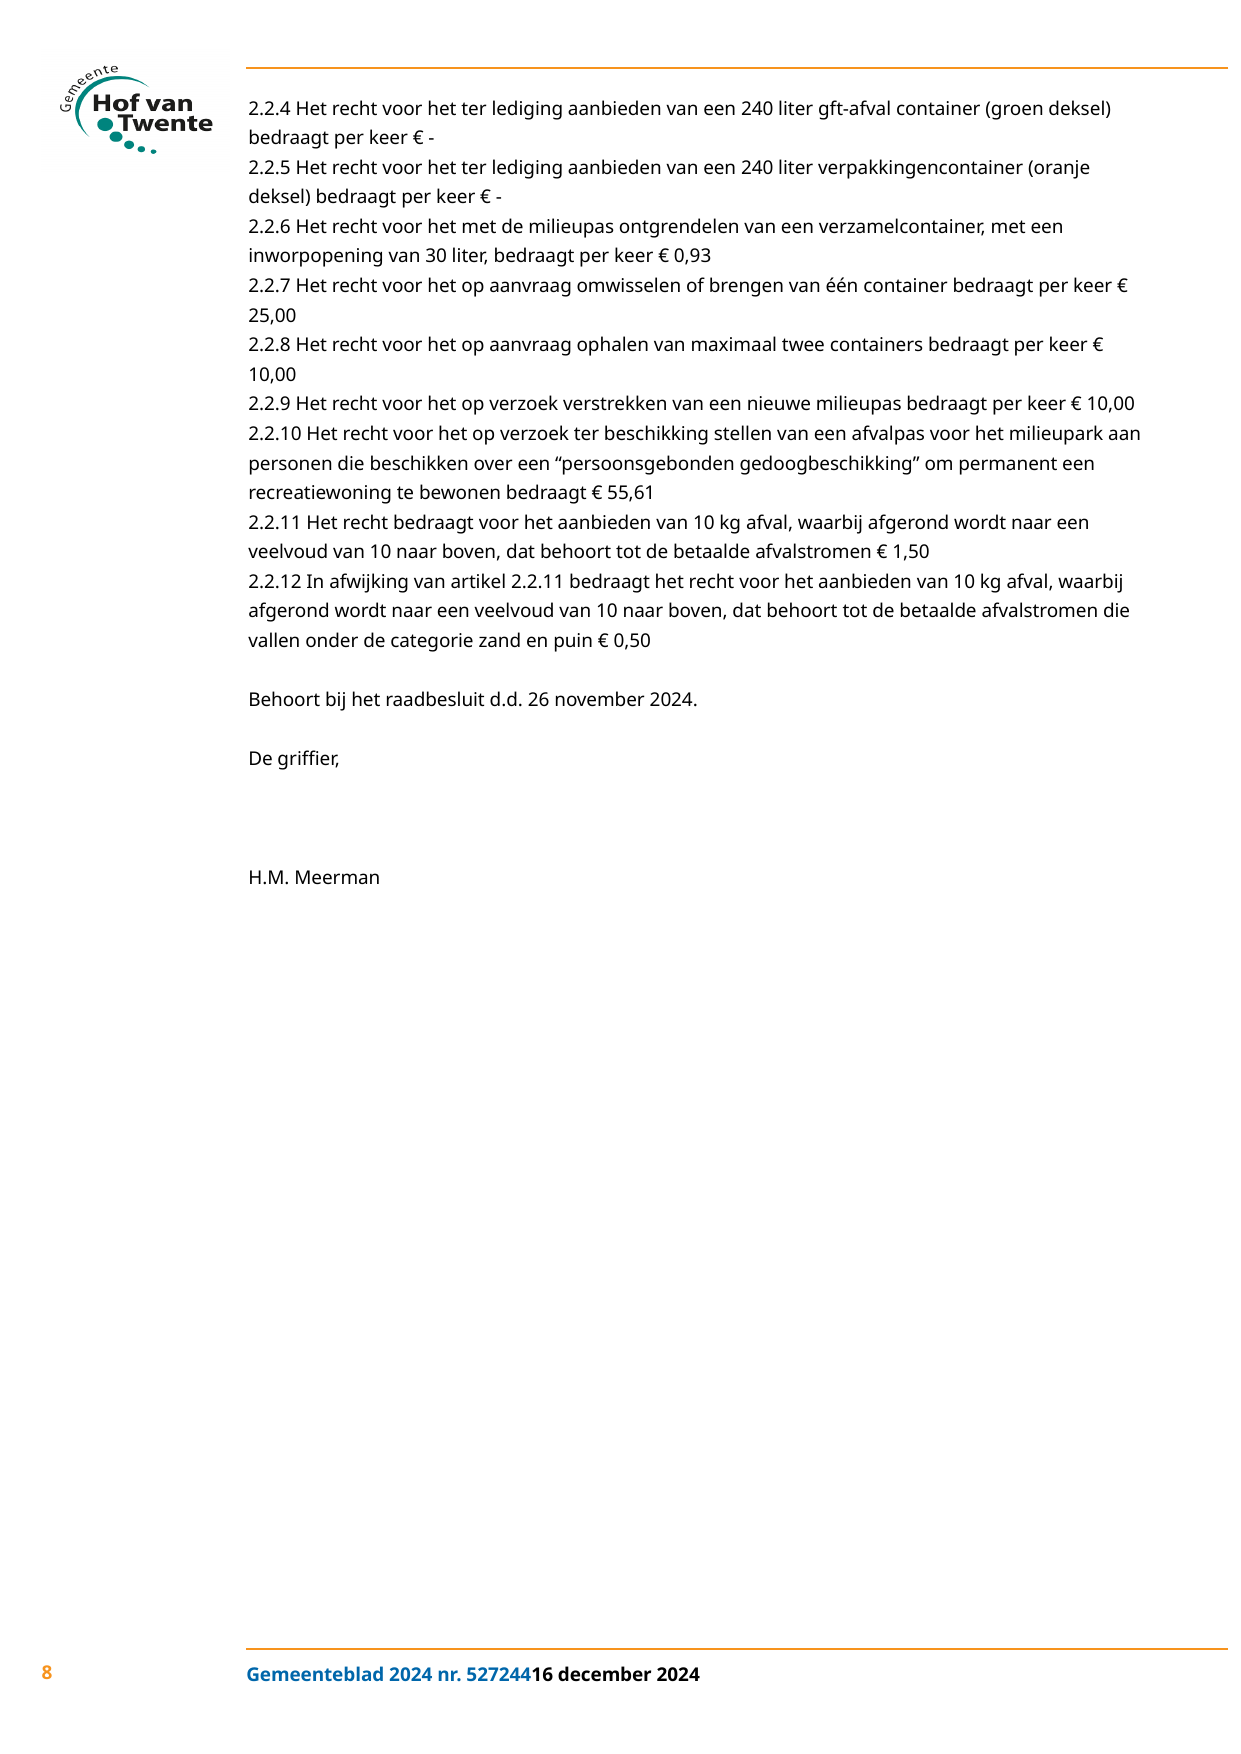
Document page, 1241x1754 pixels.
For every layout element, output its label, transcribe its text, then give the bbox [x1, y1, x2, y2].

text 2.2.5 Het recht voor het ter lediging aanbieden van een 240 liter verpakkingencontainer (oranje deksel) bedraagt per keer € - [248, 154, 1152, 209]
text H.M. Meerman [248, 864, 1152, 890]
text 2.2.6 Het recht voor het met de milieupas ontgrendelen van een verzamelcontainer, met een inworpopening van 30 liter, bedraagt per keer € 0,93 [248, 213, 1152, 268]
text 2.2.11 Het recht bedraagt voor het aanbieden van 10 kg afval, waarbij afgerond wordt naar een veelvoud van 10 naar boven, dat behoort tot de betaalde afvalstromen € 1,50 [248, 509, 1152, 564]
text Behoort bij het raadbesluit d.d. 26 november 2024. [248, 686, 1152, 712]
text 2.2.7 Het recht voor het op aanvraag omwisselen of brengen van één container bedraagt per keer € 25,00 [248, 272, 1152, 328]
text 2.2.10 Het recht voor het op verzoek ter beschikking stellen van een afvalpas voor het milieupark aan personen die beschikken over een “persoonsgebonden gedoogbeschikking” om permanent een recreatiewoning te bewonen bedraagt € 55,61 [248, 420, 1152, 505]
text De griffier, [248, 746, 1152, 771]
picture [41, 47, 231, 172]
text 2.2.9 Het recht voor het op verzoek verstrekken van een nieuwe milieupas bedraagt per keer € 10,00 [248, 391, 1152, 416]
text 2.2.12 In afwijking van artikel 2.2.11 bedraagt het recht voor het aanbieden van 10 kg afval, waarbij afgerond wordt naar een veelvoud van 10 naar boven, dat behoort tot de betaalde afvalstromen die vallen onder de categorie zand en puin € 0,50 [248, 568, 1152, 653]
text 2.2.4 Het recht voor het ter lediging aanbieden van een 240 liter gft-afval container (groen deksel) bedraagt per keer € - [248, 95, 1152, 150]
text 2.2.8 Het recht voor het op aanvraag ophalen van maximaal twee containers bedraagt per keer € 10,00 [248, 331, 1152, 387]
